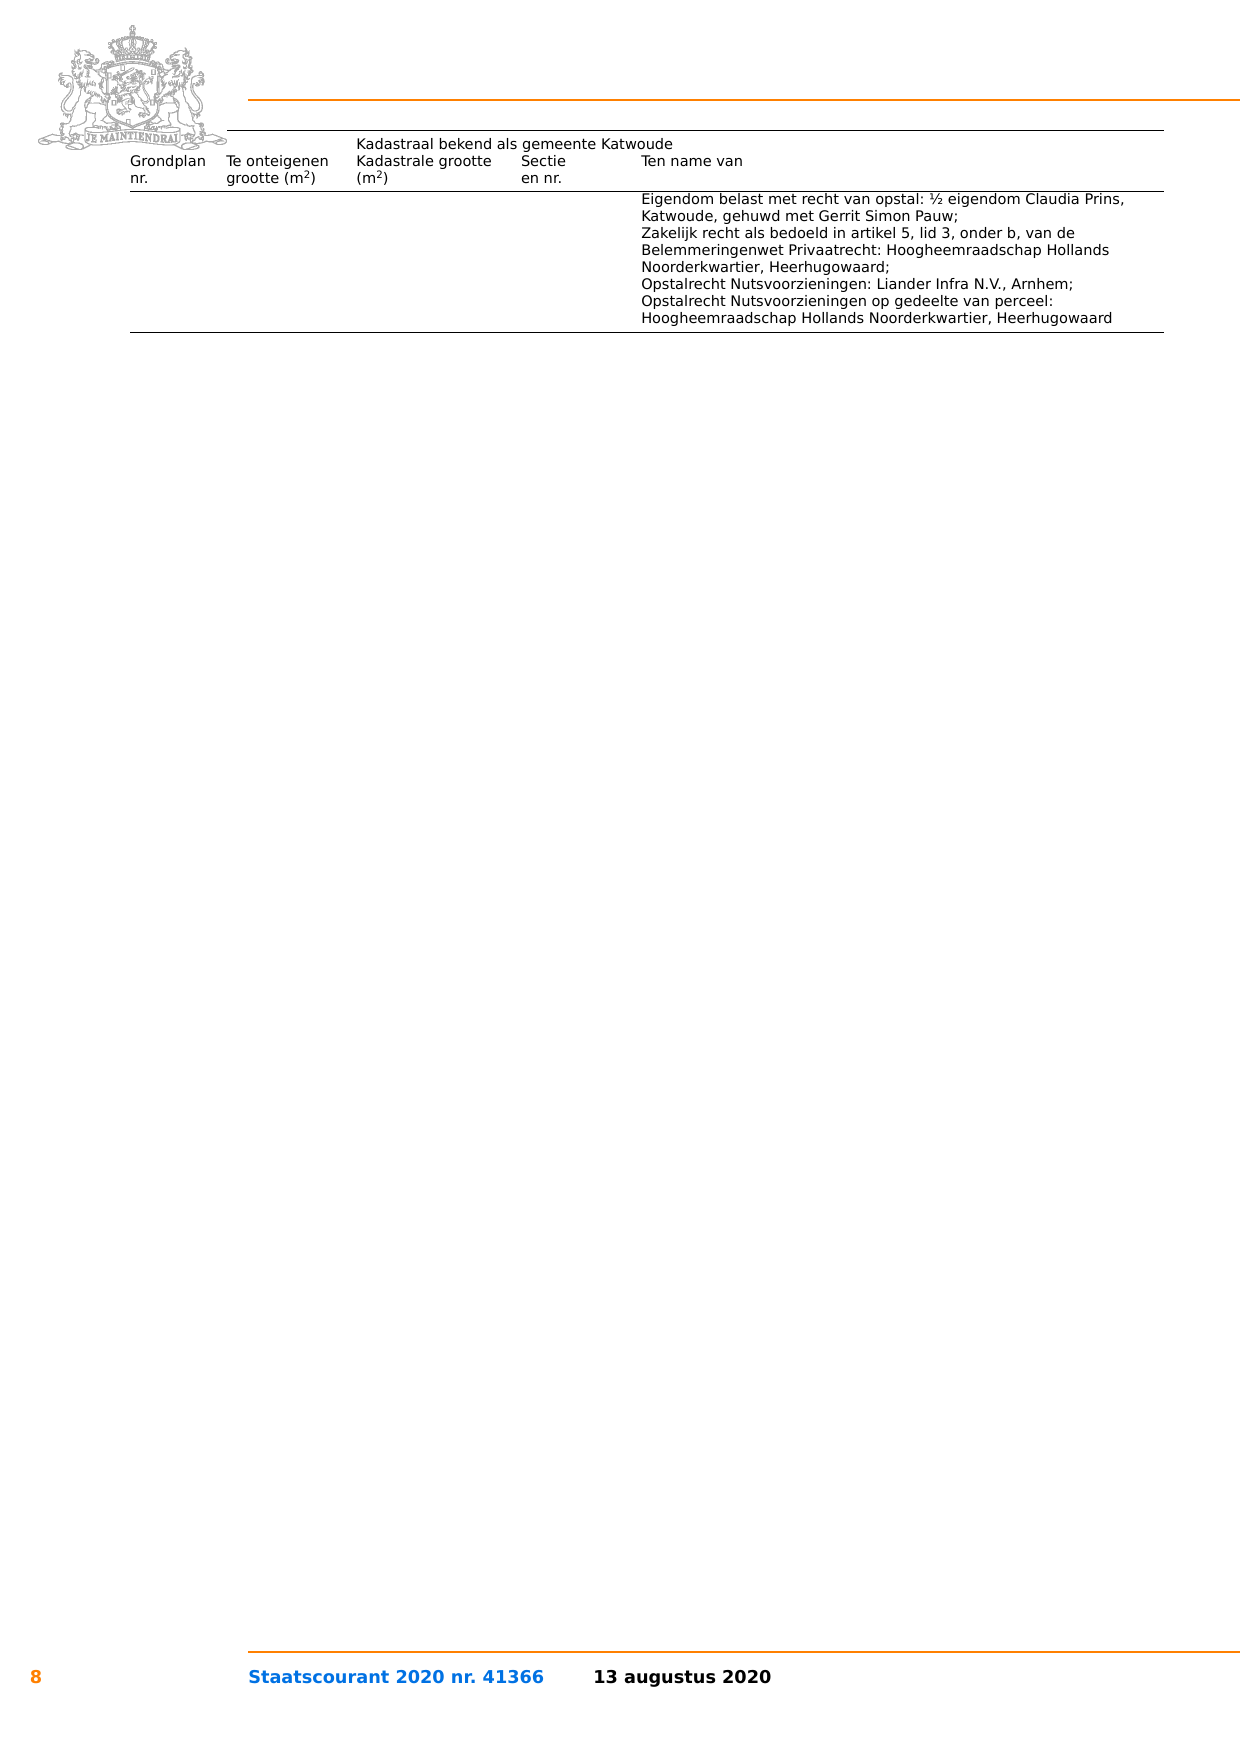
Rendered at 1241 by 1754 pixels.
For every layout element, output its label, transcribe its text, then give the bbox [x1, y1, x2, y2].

table_cell [350, 192, 515, 332]
table_cell Kadastrale grootte (m2) [350, 153, 515, 191]
table_cell Te onteigenen grootte (m2) [220, 153, 350, 191]
table_header Kadastraal bekend als gemeente Katwoude [350, 131, 1163, 153]
table_cell [130, 192, 220, 332]
table_cell [515, 192, 635, 332]
table_cell [220, 192, 350, 332]
picture [38, 25, 227, 150]
table_header [130, 131, 350, 153]
table_cell Ten name van [635, 153, 1163, 191]
table_cell Grondplan nr. [130, 153, 220, 191]
table_cell Sectie en nr. [515, 153, 635, 191]
table_cell Eigendom belast met recht van opstal: ½ eigendom Claudia Prins, Katwoude, gehuwd met Gerrit Simon Pauw; Zakelijk recht als bedoeld in artikel 5, lid 3, onder b, van de Belemmeringenwet Privaatrecht: Hoogheemraadschap Hollands Noorderkwartier, Heerhugowaard; Opstalrecht Nutsvoorzieningen: Liander Infra N.V., Arnhem; Opstalrecht Nutsvoorzieningen op gedeelte van perceel: Hoogheemraadschap Hollands Noorderkwartier, Heerhugowaard [635, 192, 1163, 332]
